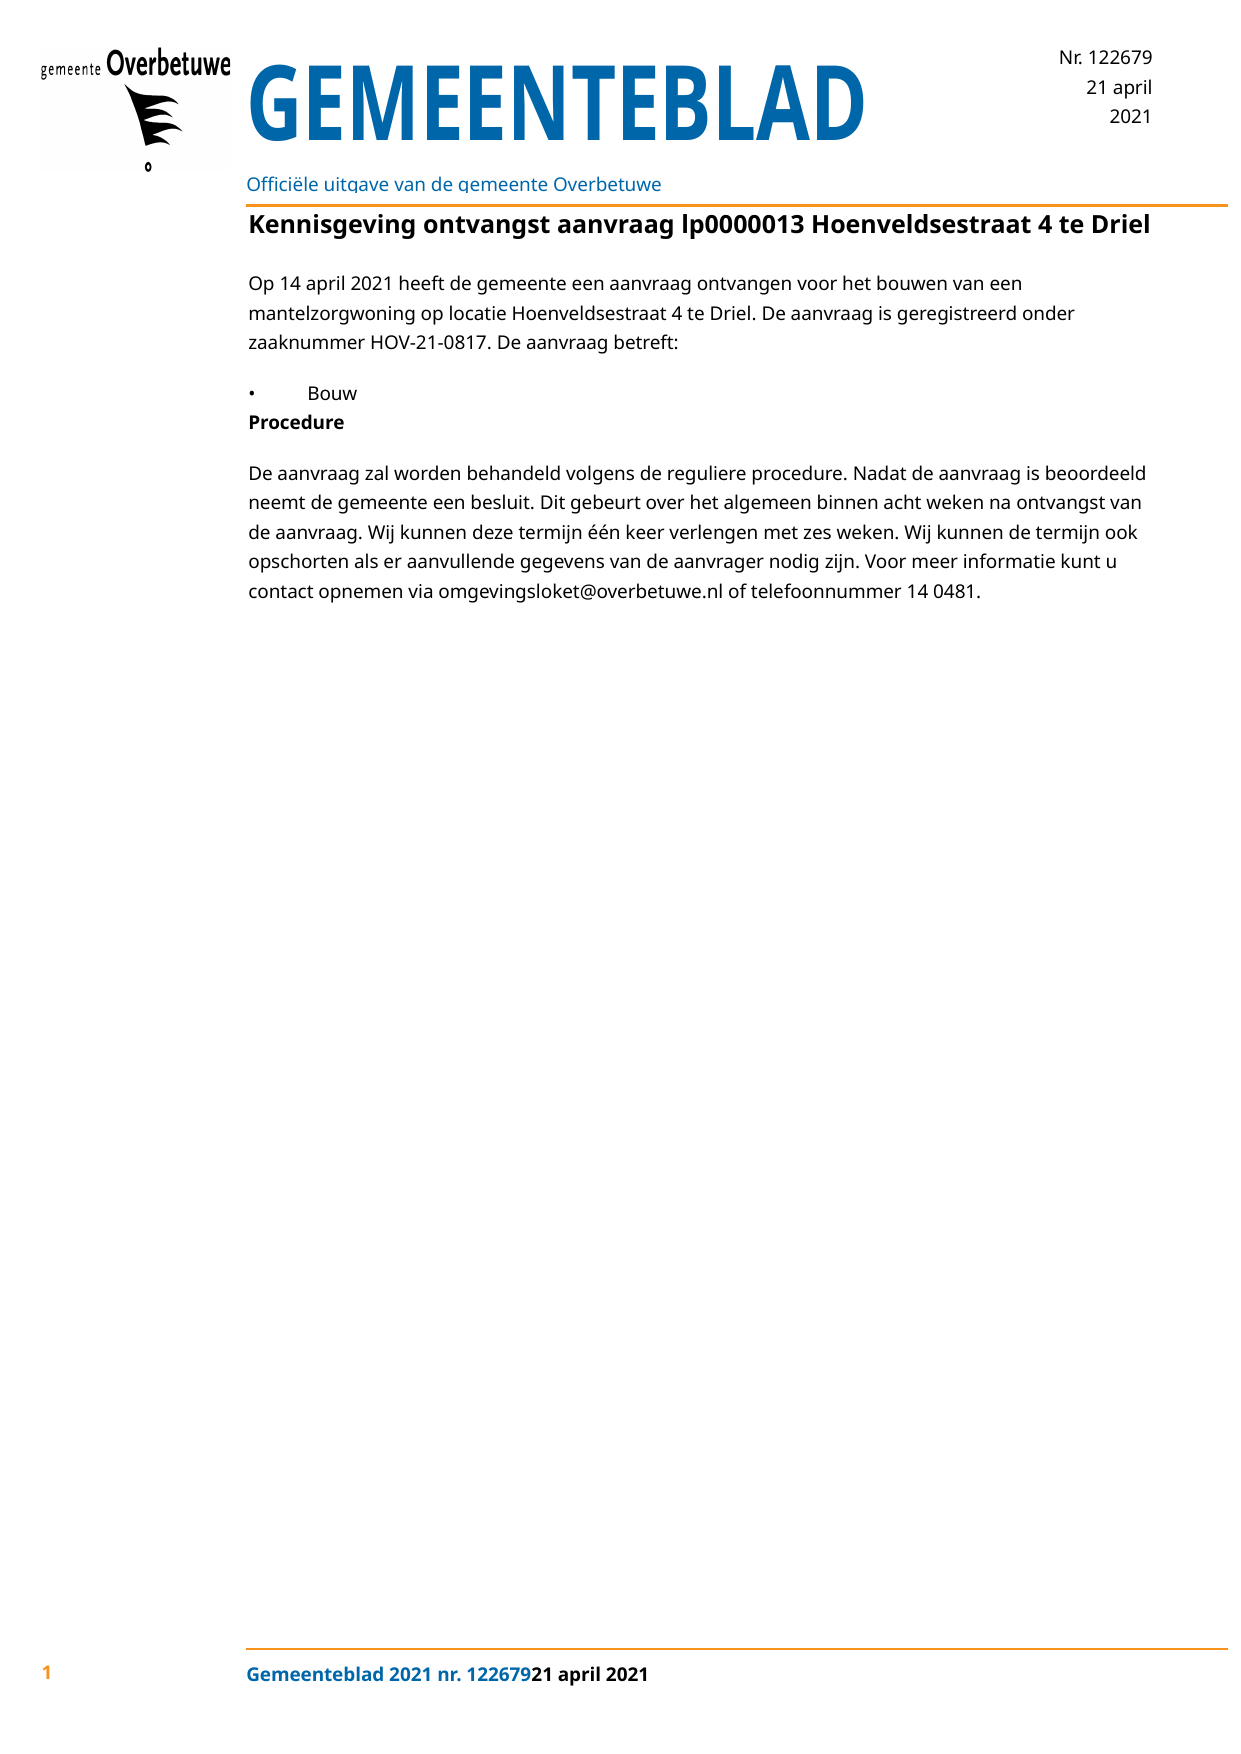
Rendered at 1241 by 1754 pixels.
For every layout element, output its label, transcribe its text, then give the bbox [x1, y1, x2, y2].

list Bouw [248, 380, 1152, 406]
picture [41, 47, 231, 172]
text Kennisgeving ontvangst aanvraag lp0000013 Hoenveldsestraat 4 te Driel [248, 207, 1152, 241]
text De aanvraag zal worden behandeld volgens de reguliere procedure. Nadat de aanvraag is beoordeeld neemt de gemeente een besluit. Dit gebeurt over het algemeen binnen acht weken na ontvangst van de aanvraag. Wij kunnen deze termijn één keer verlengen met zes weken. Wij kunnen de termijn ook opschorten als er aanvullende gegevens van de aanvrager nodig zijn. Voor meer informatie kunt u contact opnemen via omgevingsloket@overbetuwe.nl of telefoonnummer 14 0481. [248, 460, 1152, 604]
text Procedure [248, 409, 1152, 435]
text Op 14 april 2021 heeft de gemeente een aanvraag ontvangen voor het bouwen van een mantelzorgwoning op locatie Hoenveldsestraat 4 te Driel. De aanvraag is geregistreerd onder zaaknummer HOV-21-0817. De aanvraag betreft: [248, 270, 1152, 355]
